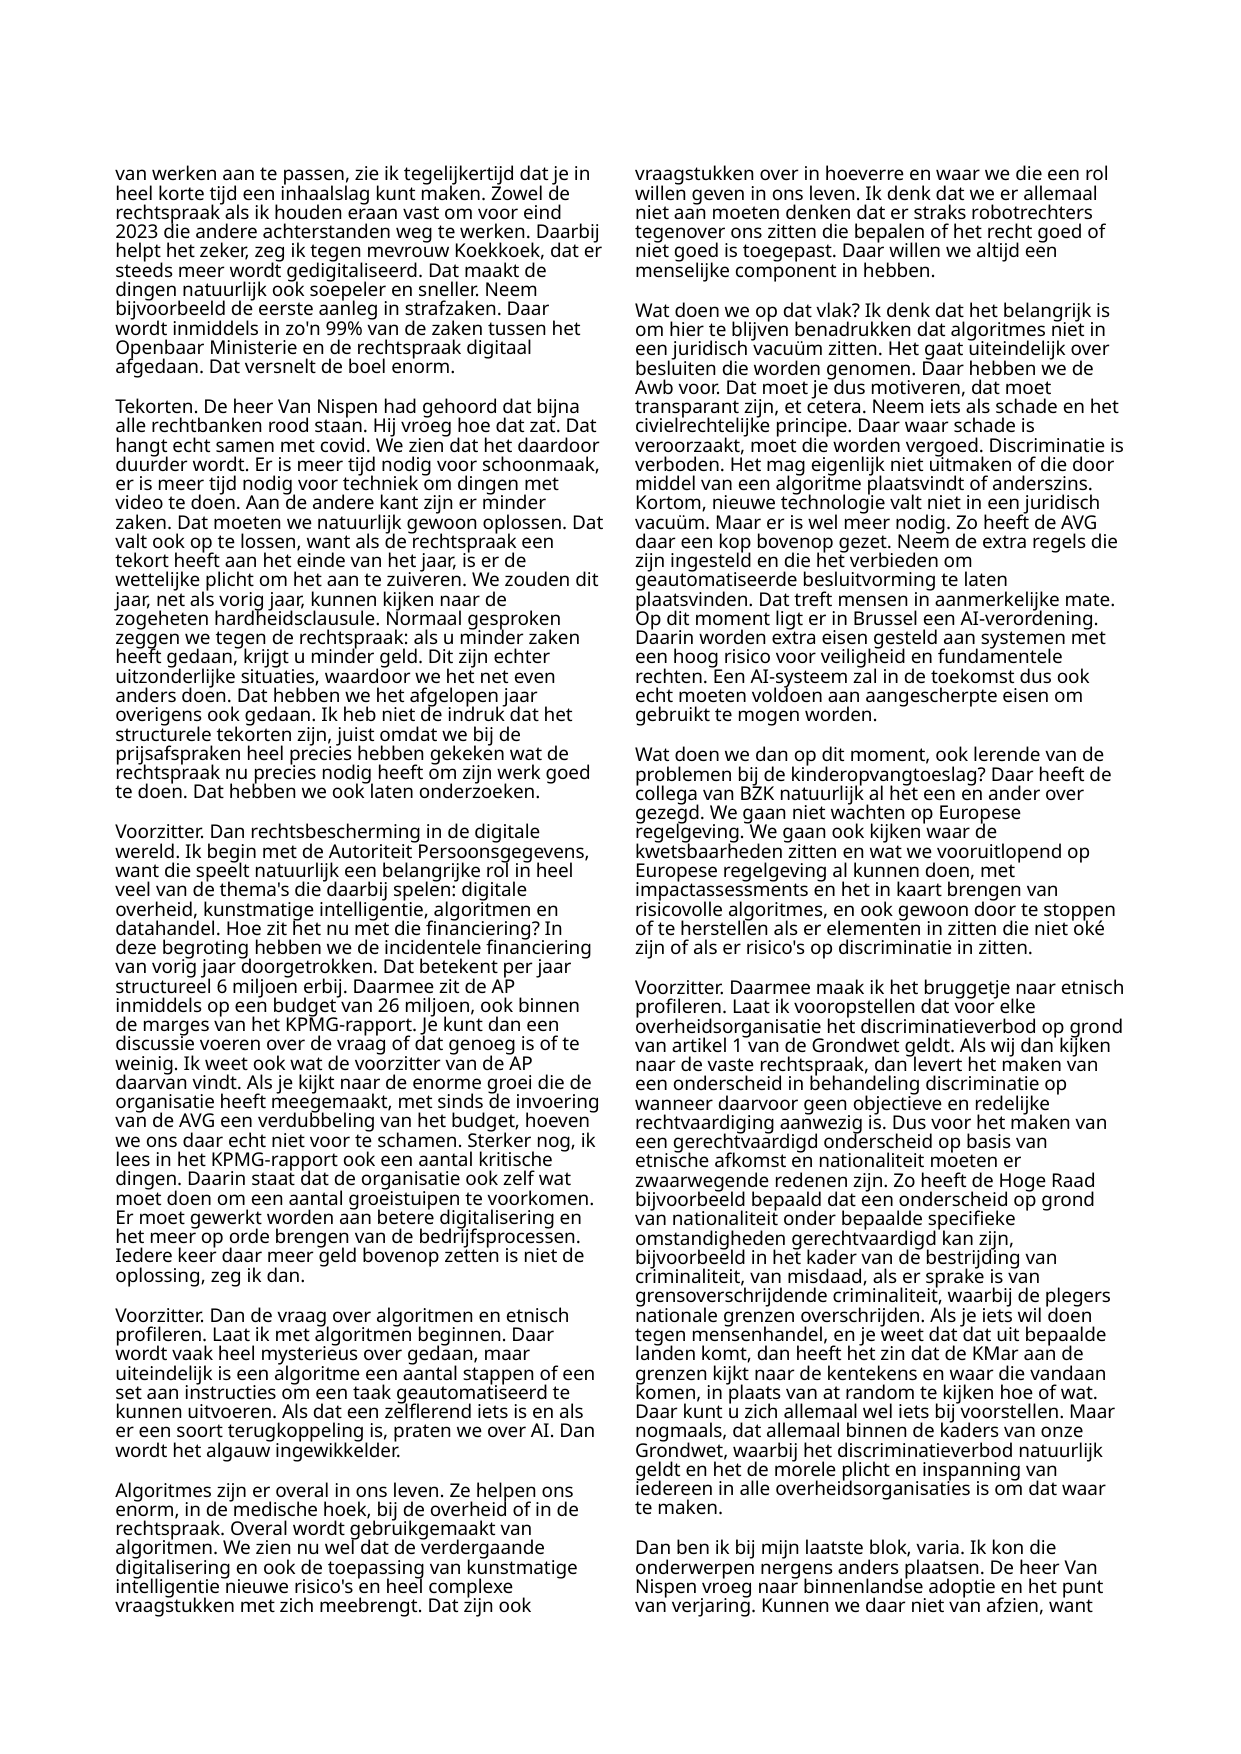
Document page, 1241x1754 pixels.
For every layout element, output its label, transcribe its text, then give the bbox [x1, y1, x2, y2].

text van werken aan te passen, zie ik tegelijkertijd dat je in heel korte tijd een inhaalslag kunt maken. Zowel de rechtspraak als ik houden eraan vast om voor eind 2023 die andere achterstanden weg te werken. Daarbij helpt het zeker, zeg ik tegen mevrouw Koekkoek, dat er steeds meer wordt gedigitaliseerd. Dat maakt de dingen natuurlijk ook soepeler en sneller. Neem bijvoorbeeld de eerste aanleg in strafzaken. Daar wordt inmiddels in zo'n 99% van de zaken tussen het Openbaar Ministerie en de rechtspraak digitaal afgedaan. Dat versnelt de boel enorm. [115, 165, 605, 377]
text Wat doen we op dat vlak? Ik denk dat het belangrijk is om hier te blijven benadrukken dat algoritmes niet in een juridisch vacuüm zitten. Het gaat uiteindelijk over besluiten die worden genomen. Daar hebben we de Awb voor. Dat moet je dus motiveren, dat moet transparant zijn, et cetera. Neem iets als schade en het civielrechtelijke principe. Daar waar schade is veroorzaakt, moet die worden vergoed. Discriminatie is verboden. Het mag eigenlijk niet uitmaken of die door middel van een algoritme plaatsvindt of anderszins. Kortom, nieuwe technologie valt niet in een juridisch vacuüm. Maar er is wel meer nodig. Zo heeft de AVG daar een kop bovenop gezet. Neem de extra regels die zijn ingesteld en die het verbieden om geautomatiseerde besluitvorming te laten plaatsvinden. Dat treft mensen in aanmerkelijke mate. Op dit moment ligt er in Brussel een AI-verordening. Daarin worden extra eisen gesteld aan systemen met een hoog risico voor veiligheid en fundamentele rechten. Een AI-systeem zal in de toekomst dus ook echt moeten voldoen aan aangescherpte eisen om gebruikt te mogen worden. [635, 302, 1125, 726]
text Voorzitter. Dan rechtsbescherming in de digitale wereld. Ik begin met de Autoriteit Persoonsgegevens, want die speelt natuurlijk een belangrijke rol in heel veel van de thema's die daarbij spelen: digitale overheid, kunstmatige intelligentie, algoritmen en datahandel. Hoe zit het nu met die financiering? In deze begroting hebben we de incidentele financiering van vorig jaar doorgetrokken. Dat betekent per jaar structureel 6 miljoen erbij. Daarmee zit de AP inmiddels op een budget van 26 miljoen, ook binnen de marges van het KPMG-rapport. Je kunt dan een discussie voeren over de vraag of dat genoeg is of te weinig. Ik weet ook wat de voorzitter van de AP daarvan vindt. Als je kijkt naar de enorme groei die de organisatie heeft meegemaakt, met sinds de invoering van de AVG een verdubbeling van het budget, hoeven we ons daar echt niet voor te schamen. Sterker nog, ik lees in het KPMG-rapport ook een aantal kritische dingen. Daarin staat dat de organisatie ook zelf wat moet doen om een aantal groeistuipen te voorkomen. Er moet gewerkt worden aan betere digitalisering en het meer op orde brengen van de bedrijfsprocessen. Iedere keer daar meer geld bovenop zetten is niet de oplossing, zeg ik dan. [115, 823, 605, 1286]
text Tekorten. De heer Van Nispen had gehoord dat bijna alle rechtbanken rood staan. Hij vroeg hoe dat zat. Dat hangt echt samen met covid. We zien dat het daardoor duurder wordt. Er is meer tijd nodig voor schoonmaak, er is meer tijd nodig voor techniek om dingen met video te doen. Aan de andere kant zijn er minder zaken. Dat moeten we natuurlijk gewoon oplossen. Dat valt ook op te lossen, want als de rechtspraak een tekort heeft aan het einde van het jaar, is er de wettelijke plicht om het aan te zuiveren. We zouden dit jaar, net als vorig jaar, kunnen kijken naar de zogeheten hardheidsclausule. Normaal gesproken zeggen we tegen de rechtspraak: als u minder zaken heeft gedaan, krijgt u minder geld. Dit zijn echter uitzonderlijke situaties, waardoor we het net even anders doen. Dat hebben we het afgelopen jaar overigens ook gedaan. Ik heb niet de indruk dat het structurele tekorten zijn, juist omdat we bij de prijsafspraken heel precies hebben gekeken wat de rechtspraak nu precies nodig heeft om zijn werk goed te doen. Dat hebben we ook laten onderzoeken. [115, 398, 605, 803]
text Voorzitter. Dan de vraag over algoritmen en etnisch profileren. Laat ik met algoritmen beginnen. Daar wordt vaak heel mysterieus over gedaan, maar uiteindelijk is een algoritme een aantal stappen of een set aan instructies om een taak geautomatiseerd te kunnen uitvoeren. Als dat een zelflerend iets is en als er een soort terugkoppeling is, praten we over AI. Dan wordt het algauw ingewikkelder. [115, 1307, 605, 1461]
text Voorzitter. Daarmee maak ik het bruggetje naar etnisch profileren. Laat ik vooropstellen dat voor elke overheidsorganisatie het discriminatieverbod op grond van artikel 1 van de Grondwet geldt. Als wij dan kijken naar de vaste rechtspraak, dan levert het maken van een onderscheid in behandeling discriminatie op wanneer daarvoor geen objectieve en redelijke rechtvaardiging aanwezig is. Dus voor het maken van een gerechtvaardigd onderscheid op basis van etnische afkomst en nationaliteit moeten er zwaarwegende redenen zijn. Zo heeft de Hoge Raad bijvoorbeeld bepaald dat een onderscheid op grond van nationaliteit onder bepaalde specifieke omstandigheden gerechtvaardigd kan zijn, bijvoorbeeld in het kader van de bestrijding van criminaliteit, van misdaad, als er sprake is van grensoverschrijdende criminaliteit, waarbij de plegers nationale grenzen overschrijden. Als je iets wil doen tegen mensenhandel, en je weet dat dat uit bepaalde landen komt, dan heeft het zin dat de KMar aan de grenzen kijkt naar de kentekens en waar die vandaan komen, in plaats van at random te kijken hoe of wat. Daar kunt u zich allemaal wel iets bij voorstellen. Maar nogmaals, dat allemaal binnen de kaders van onze Grondwet, waarbij het discriminatieverbod natuurlijk geldt en het de morele plicht en inspanning van iedereen in alle overheidsorganisaties is om dat waar te maken. [635, 979, 1125, 1519]
text Dan ben ik bij mijn laatste blok, varia. Ik kon die onderwerpen nergens anders plaatsen. De heer Van Nispen vroeg naar binnenlandse adoptie en het punt van verjaring. Kunnen we daar niet van afzien, want [635, 1539, 1125, 1616]
text Algoritmes zijn er overal in ons leven. Ze helpen ons enorm, in de medische hoek, bij de overheid of in de rechtspraak. Overal wordt gebruikgemaakt van algoritmen. We zien nu wel dat de verdergaande digitalisering en ook de toepassing van kunstmatige intelligentie nieuwe risico's en heel complexe vraagstukken met zich meebrengt. Dat zijn ook [115, 1482, 605, 1616]
text vraagstukken over in hoeverre en waar we die een rol willen geven in ons leven. Ik denk dat we er allemaal niet aan moeten denken dat er straks robotrechters tegenover ons zitten die bepalen of het recht goed of niet goed is toegepast. Daar willen we altijd een menselijke component in hebben. [635, 165, 1125, 281]
text Wat doen we dan op dit moment, ook lerende van de problemen bij de kinderopvangtoeslag? Daar heeft de collega van BZK natuurlijk al het een en ander over gezegd. We gaan niet wachten op Europese regelgeving. We gaan ook kijken waar de kwetsbaarheden zitten en wat we vooruitlopend op Europese regelgeving al kunnen doen, met impactassessments en het in kaart brengen van risicovolle algoritmes, en ook gewoon door te stoppen of te herstellen als er elementen in zitten die niet oké zijn of als er risico's op discriminatie in zitten. [635, 746, 1125, 958]
